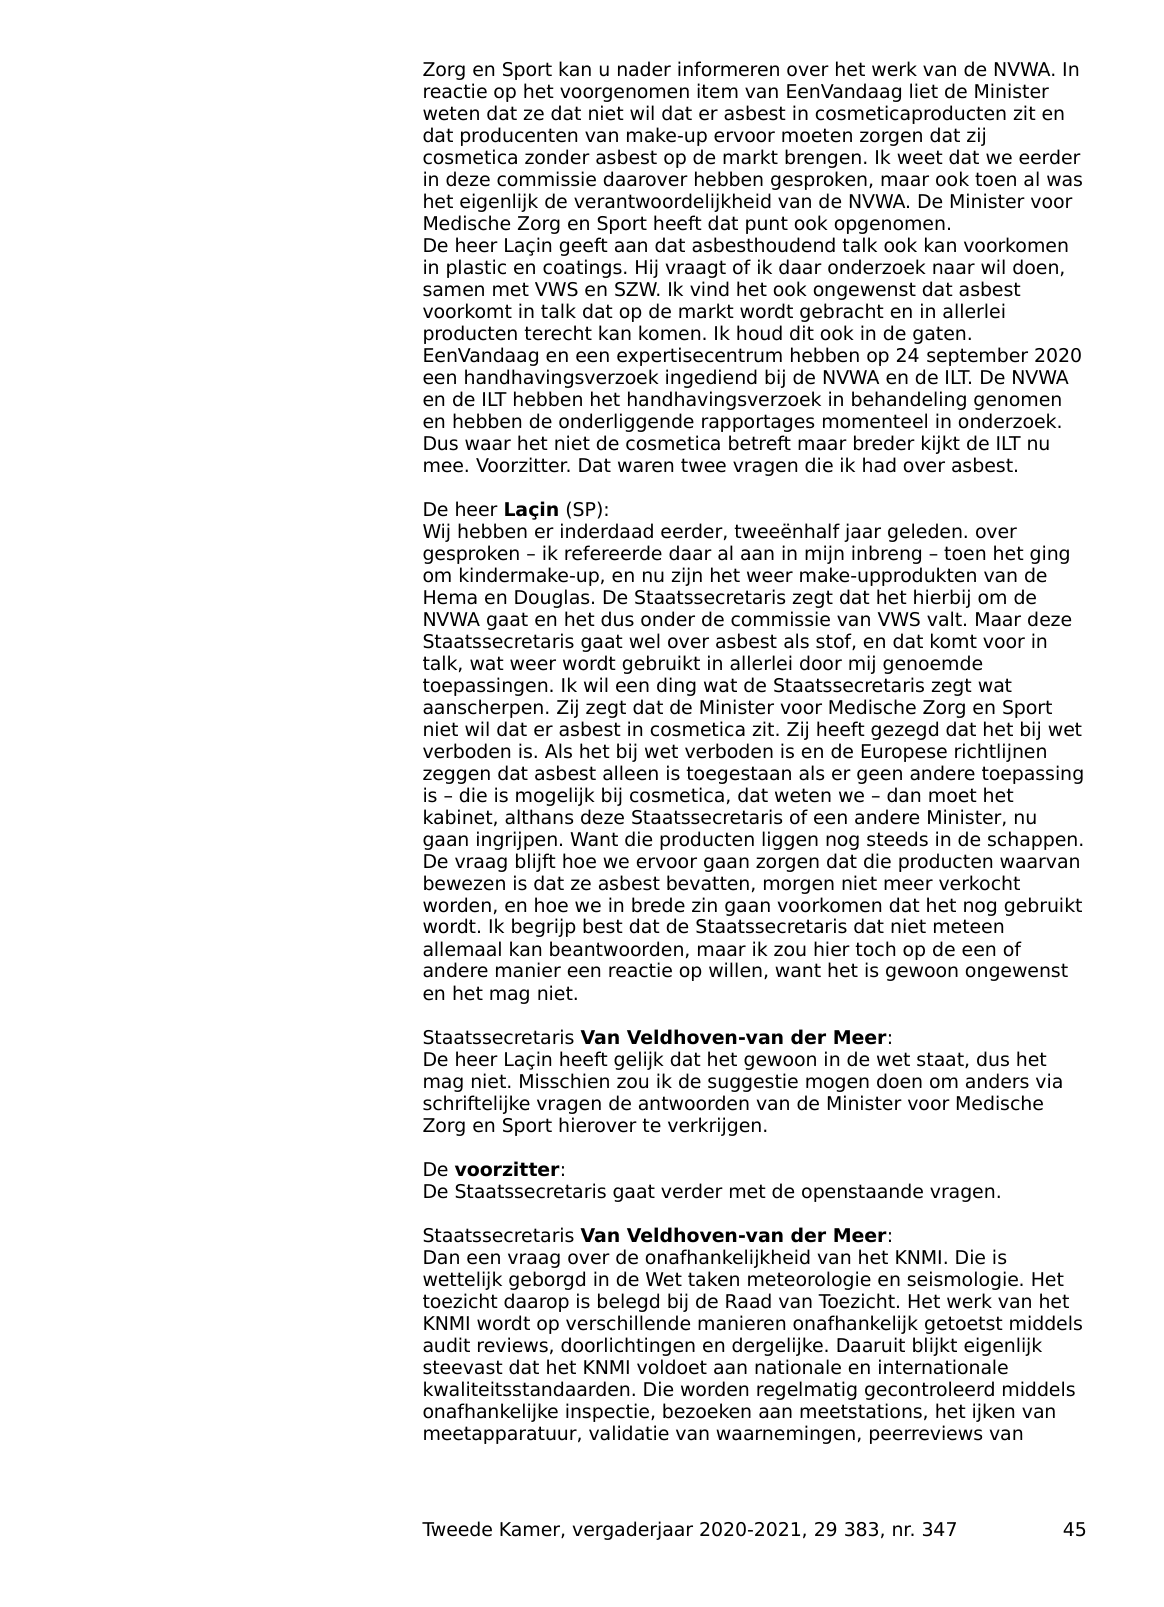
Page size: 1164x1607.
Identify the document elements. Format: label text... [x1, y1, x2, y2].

text Dan een vraag over de onafhankelijkheid van het KNMI. Die is wettelijk geborgd in de Wet taken meteorologie en seismologie. Het toezicht daarop is belegd bij de Raad van Toezicht. Het werk van het KNMI wordt op verschillende manieren onafhankelijk getoetst middels audit reviews, doorlichtingen en dergelijke. Daaruit blijkt eigenlijk steevast dat het KNMI voldoet aan nationale en internationale kwaliteitsstandaarden. Die worden regelmatig gecontroleerd middels onafhankelijke inspectie, bezoeken aan meetstations, het ijken van meetapparatuur, validatie van waarnemingen, peerreviews van [422, 1247, 1087, 1444]
text Wij hebben er inderdaad eerder, tweeënhalf jaar geleden. over gesproken – ik refereerde daar al aan in mijn inbreng – toen het ging om kindermake-up, en nu zijn het weer make-upprodukten van de Hema en Douglas. De Staatssecretaris zegt dat het hierbij om de NVWA gaat en het dus onder de commissie van VWS valt. Maar deze Staatssecretaris gaat wel over asbest als stof, en dat komt voor in talk, wat weer wordt gebruikt in allerlei door mij genoemde toepassingen. Ik wil een ding wat de Staatssecretaris zegt wat aanscherpen. Zij zegt dat de Minister voor Medische Zorg en Sport niet wil dat er asbest in cosmetica zit. Zij heeft gezegd dat het bij wet verboden is. Als het bij wet verboden is en de Europese richtlijnen zeggen dat asbest alleen is toegestaan als er geen andere toepassing is – die is mogelijk bij cosmetica, dat weten we – dan moet het kabinet, althans deze Staatssecretaris of een andere Minister, nu gaan ingrijpen. Want die producten liggen nog steeds in de schappen. [422, 521, 1087, 851]
text Staatssecretaris Van Veldhoven-van der Meer: [422, 1027, 1087, 1048]
text De Staatssecretaris gaat verder met de openstaande vragen. [422, 1181, 1087, 1203]
text Zorg en Sport kan u nader informeren over het werk van de NVWA. In reactie op het voorgenomen item van EenVandaag liet de Minister weten dat ze dat niet wil dat er asbest in cosmeticaproducten zit en dat producenten van make-up ervoor moeten zorgen dat zij cosmetica zonder asbest op de markt brengen. Ik weet dat we eerder in deze commissie daarover hebben gesproken, maar ook toen al was het eigenlijk de verantwoordelijkheid van de NVWA. De Minister voor Medische Zorg en Sport heeft dat punt ook opgenomen. [422, 59, 1087, 235]
text Staatssecretaris Van Veldhoven-van der Meer: [422, 1225, 1087, 1247]
text De heer Laçin heeft gelijk dat het gewoon in de wet staat, dus het mag niet. Misschien zou ik de suggestie mogen doen om anders via schriftelijke vragen de antwoorden van de Minister voor Medische Zorg en Sport hierover te verkrijgen. [422, 1048, 1087, 1136]
text De voorzitter: [422, 1159, 1087, 1181]
text De heer Laçin (SP): [422, 499, 1087, 521]
text De vraag blijft hoe we ervoor gaan zorgen dat die producten waarvan bewezen is dat ze asbest bevatten, morgen niet meer verkocht worden, en hoe we in brede zin gaan voorkomen dat het nog gebruikt wordt. Ik begrijp best dat de Staatssecretaris dat niet meteen allemaal kan beantwoorden, maar ik zou hier toch op de een of andere manier een reactie op willen, want het is gewoon ongewenst en het mag niet. [422, 851, 1087, 1004]
text De heer Laçin geeft aan dat asbesthoudend talk ook kan voorkomen in plastic en coatings. Hij vraagt of ik daar onderzoek naar wil doen, samen met VWS en SZW. Ik vind het ook ongewenst dat asbest voorkomt in talk dat op de markt wordt gebracht en in allerlei producten terecht kan komen. Ik houd dit ook in de gaten. EenVandaag en een expertisecentrum hebben op 24 september 2020 een handhavingsverzoek ingediend bij de NVWA en de ILT. De NVWA en de ILT hebben het handhavingsverzoek in behandeling genomen en hebben de onderliggende rapportages momenteel in onderzoek. Dus waar het niet de cosmetica betreft maar breder kijkt de ILT nu mee. Voorzitter. Dat waren twee vragen die ik had over asbest. [422, 235, 1087, 477]
